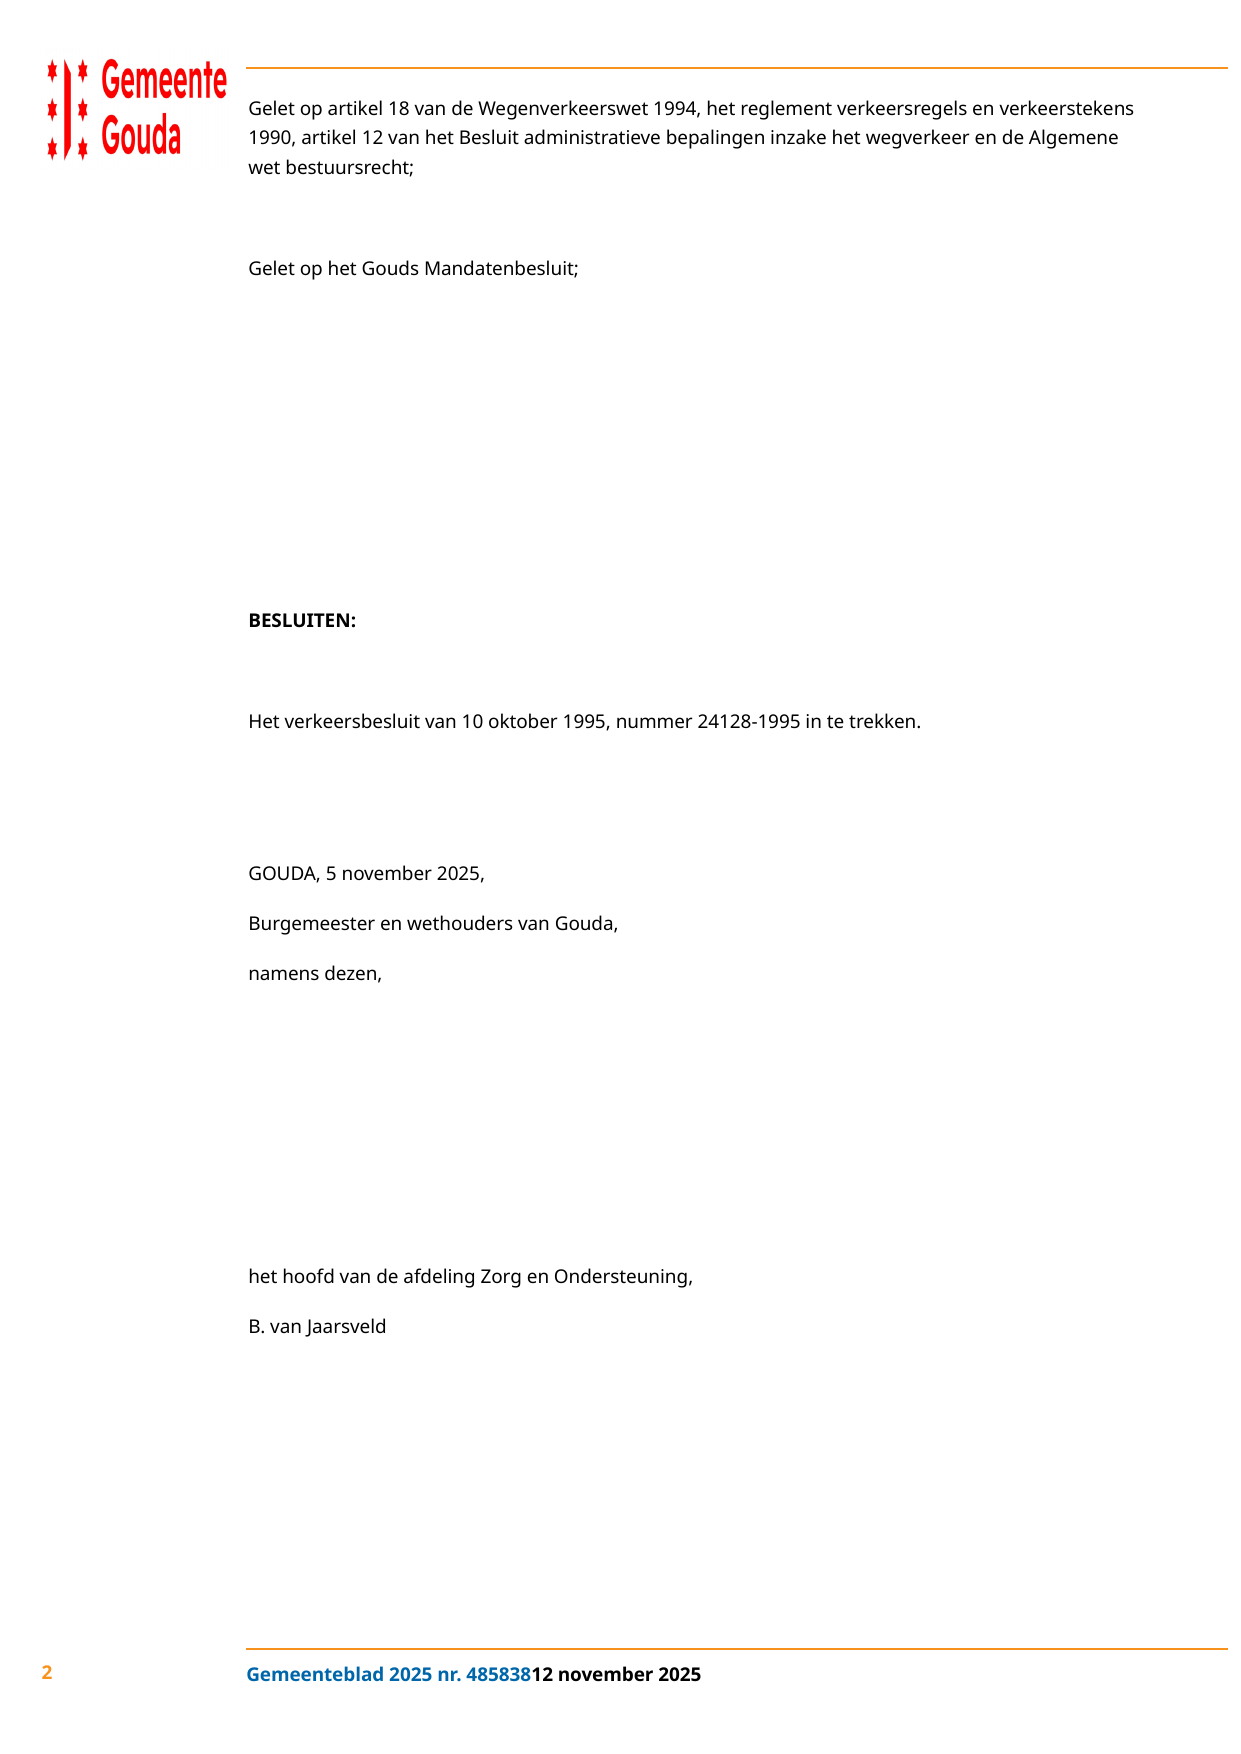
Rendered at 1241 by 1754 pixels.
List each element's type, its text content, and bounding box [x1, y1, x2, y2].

text Burgemeester en wethouders van Gouda, [248, 910, 1152, 936]
picture [41, 47, 231, 172]
text Gelet op artikel 18 van de Wegenverkeerswet 1994, het reglement verkeersregels en verkeerstekens 1990, artikel 12 van het Besluit administratieve bepalingen inzake het wegverkeer en de Algemene wet bestuursrecht; [248, 95, 1152, 180]
text GOUDA, 5 november 2025, [248, 860, 1152, 886]
text B. van Jaarsveld [248, 1313, 1152, 1339]
text Gelet op het Gouds Mandatenbesluit; [248, 255, 1152, 281]
text namens dezen, [248, 961, 1152, 986]
text het hoofd van de afdeling Zorg en Ondersteuning, [248, 1263, 1152, 1289]
text Het verkeersbesluit van 10 oktober 1995, nummer 24128-1995 in te trekken. [248, 708, 1152, 734]
text BESLUITEN: [248, 608, 1152, 633]
